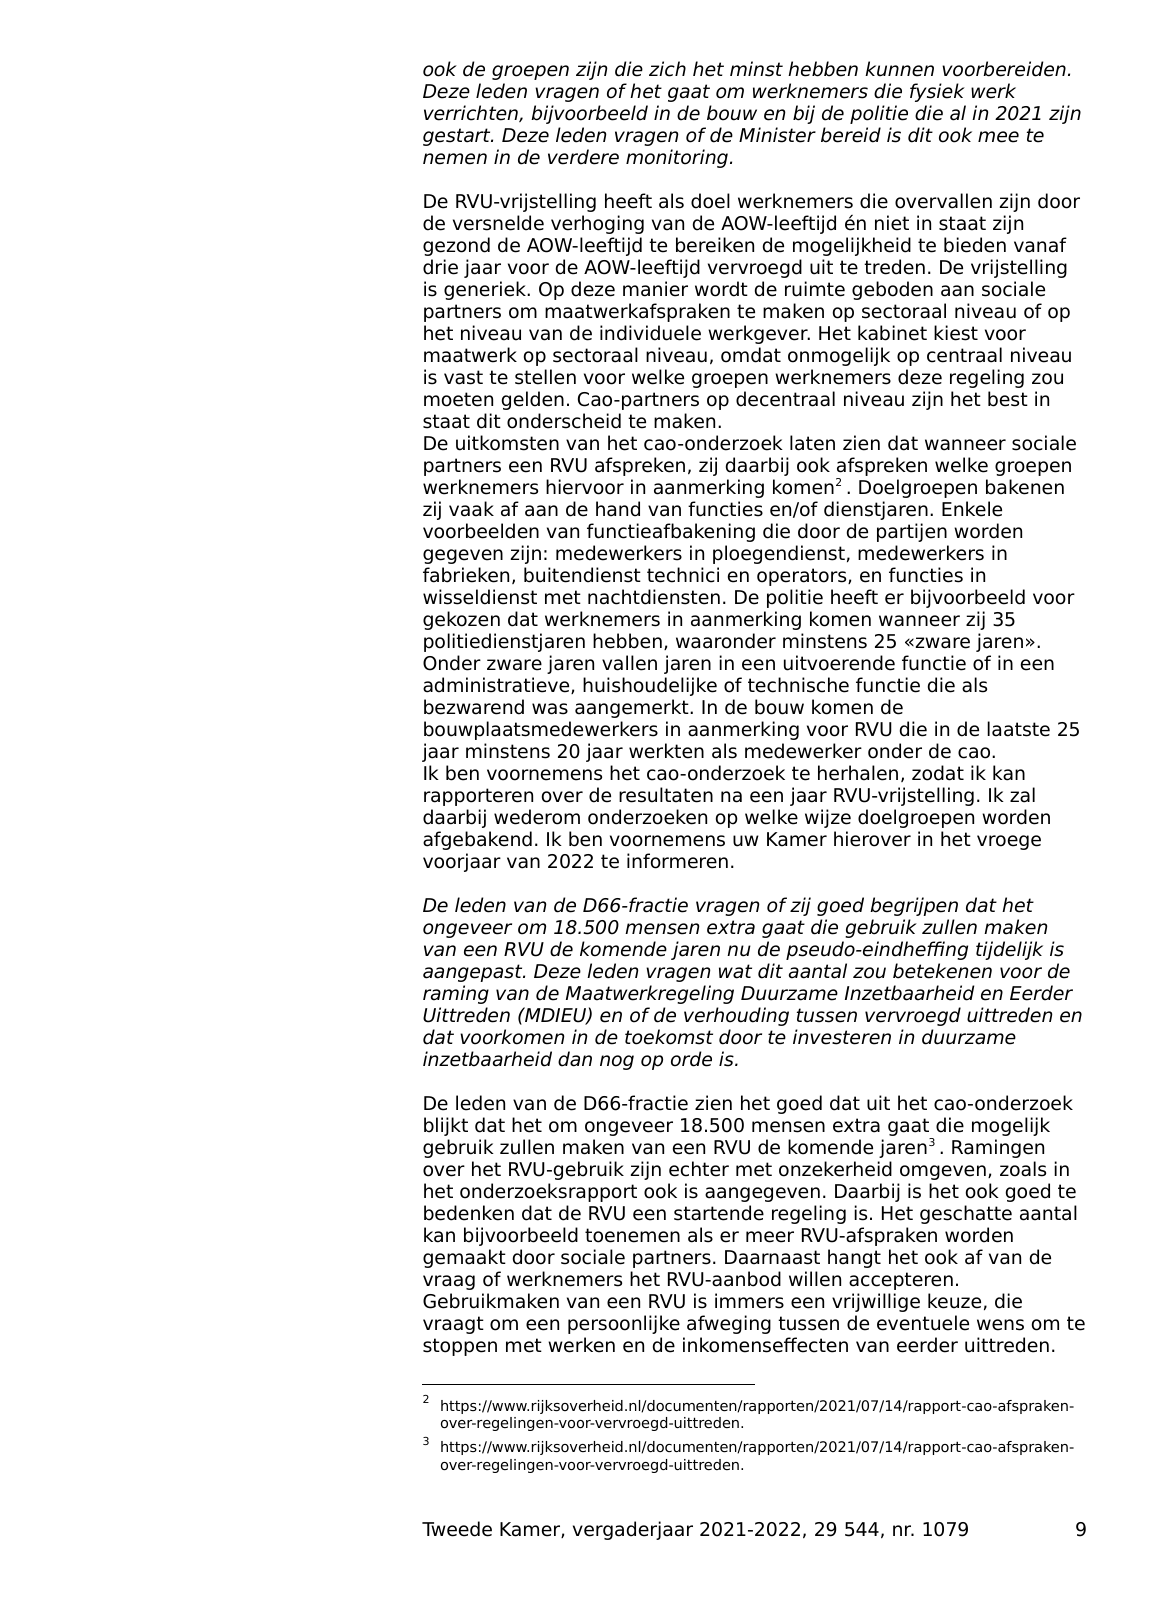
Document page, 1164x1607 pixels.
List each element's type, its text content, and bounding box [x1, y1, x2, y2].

text ook de groepen zijn die zich het minst hebben kunnen voorbereiden. Deze leden vragen of het gaat om werknemers die fysiek werk verrichten, bijvoorbeeld in de bouw en bij de politie die al in 2021 zijn gestart. Deze leden vragen of de Minister bereid is dit ook mee te nemen in de verdere monitoring. [422, 59, 1087, 169]
text De leden van de D66-fractie vragen of zij goed begrijpen dat het ongeveer om 18.500 mensen extra gaat die gebruik zullen maken van een RVU de komende jaren nu de pseudo-eindheffing tijdelijk is aangepast. Deze leden vragen wat dit aantal zou betekenen voor de raming van de Maatwerkregeling Duurzame Inzetbaarheid en Eerder Uittreden (MDIEU) en of de verhouding tussen vervroegd uittreden en dat voorkomen in de toekomst door te investeren in duurzame inzetbaarheid dan nog op orde is. [422, 895, 1087, 1071]
text Ik ben voornemens het cao-onderzoek te herhalen, zodat ik kan rapporteren over de resultaten na een jaar RVU-vrijstelling. Ik zal daarbij wederom onderzoeken op welke wijze doelgroepen worden afgebakend. Ik ben voornemens uw Kamer hierover in het vroege voorjaar van 2022 te informeren. [422, 763, 1087, 872]
text De RVU-vrijstelling heeft als doel werknemers die overvallen zijn door de versnelde verhoging van de AOW-leeftijd én niet in staat zijn gezond de AOW-leeftijd te bereiken de mogelijkheid te bieden vanaf drie jaar voor de AOW-leeftijd vervroegd uit te treden. De vrijstelling is generiek. Op deze manier wordt de ruimte geboden aan sociale partners om maatwerkafspraken te maken op sectoraal niveau of op het niveau van de individuele werkgever. Het kabinet kiest voor maatwerk op sectoraal niveau, omdat onmogelijk op centraal niveau is vast te stellen voor welke groepen werknemers deze regeling zou moeten gelden. Cao-partners op decentraal niveau zijn het best in staat dit onderscheid te maken. [422, 191, 1087, 433]
text https://www.rijksoverheid.nl/documenten/rapporten/2021/07/14/rapport-cao-afspraken-over-regelingen-voor-vervroegd-uittreden. [422, 1393, 1087, 1432]
text De leden van de D66-fractie zien het goed dat uit het cao-onderzoek blijkt dat het om ongeveer 18.500 mensen extra gaat die mogelijk gebruik zullen maken van een RVU de komende jaren. Ramingen over het RVU-gebruik zijn echter met onzekerheid omgeven, zoals in het onderzoeksrapport ook is aangegeven. Daarbij is het ook goed te bedenken dat de RVU een startende regeling is. Het geschatte aantal kan bijvoorbeeld toenemen als er meer RVU-afspraken worden gemaakt door sociale partners. Daarnaast hangt het ook af van de vraag of werknemers het RVU-aanbod willen accepteren. Gebruikmaken van een RVU is immers een vrijwillige keuze, die vraagt om een persoonlijke afweging tussen de eventuele wens om te stoppen met werken en de inkomenseffecten van eerder uittreden. [422, 1093, 1087, 1356]
text De uitkomsten van het cao-onderzoek laten zien dat wanneer sociale partners een RVU afspreken, zij daarbij ook afspreken welke groepen werknemers hiervoor in aanmerking komen. Doelgroepen bakenen zij vaak af aan de hand van functies en/of dienstjaren. Enkele voorbeelden van functieafbakening die door de partijen worden gegeven zijn: medewerkers in ploegendienst, medewerkers in fabrieken, buitendienst technici en operators, en functies in wisseldienst met nachtdiensten. De politie heeft er bijvoorbeeld voor gekozen dat werknemers in aanmerking komen wanneer zij 35 politiedienstjaren hebben, waaronder minstens 25 «zware jaren». Onder zware jaren vallen jaren in een uitvoerende functie of in een administratieve, huishoudelijke of technische functie die als bezwarend was aangemerkt. In de bouw komen de bouwplaatsmedewerkers in aanmerking voor RVU die in de laatste 25 jaar minstens 20 jaar werkten als medewerker onder de cao. [422, 433, 1087, 763]
text https://www.rijksoverheid.nl/documenten/rapporten/2021/07/14/rapport-cao-afspraken-over-regelingen-voor-vervroegd-uittreden. [422, 1435, 1087, 1474]
